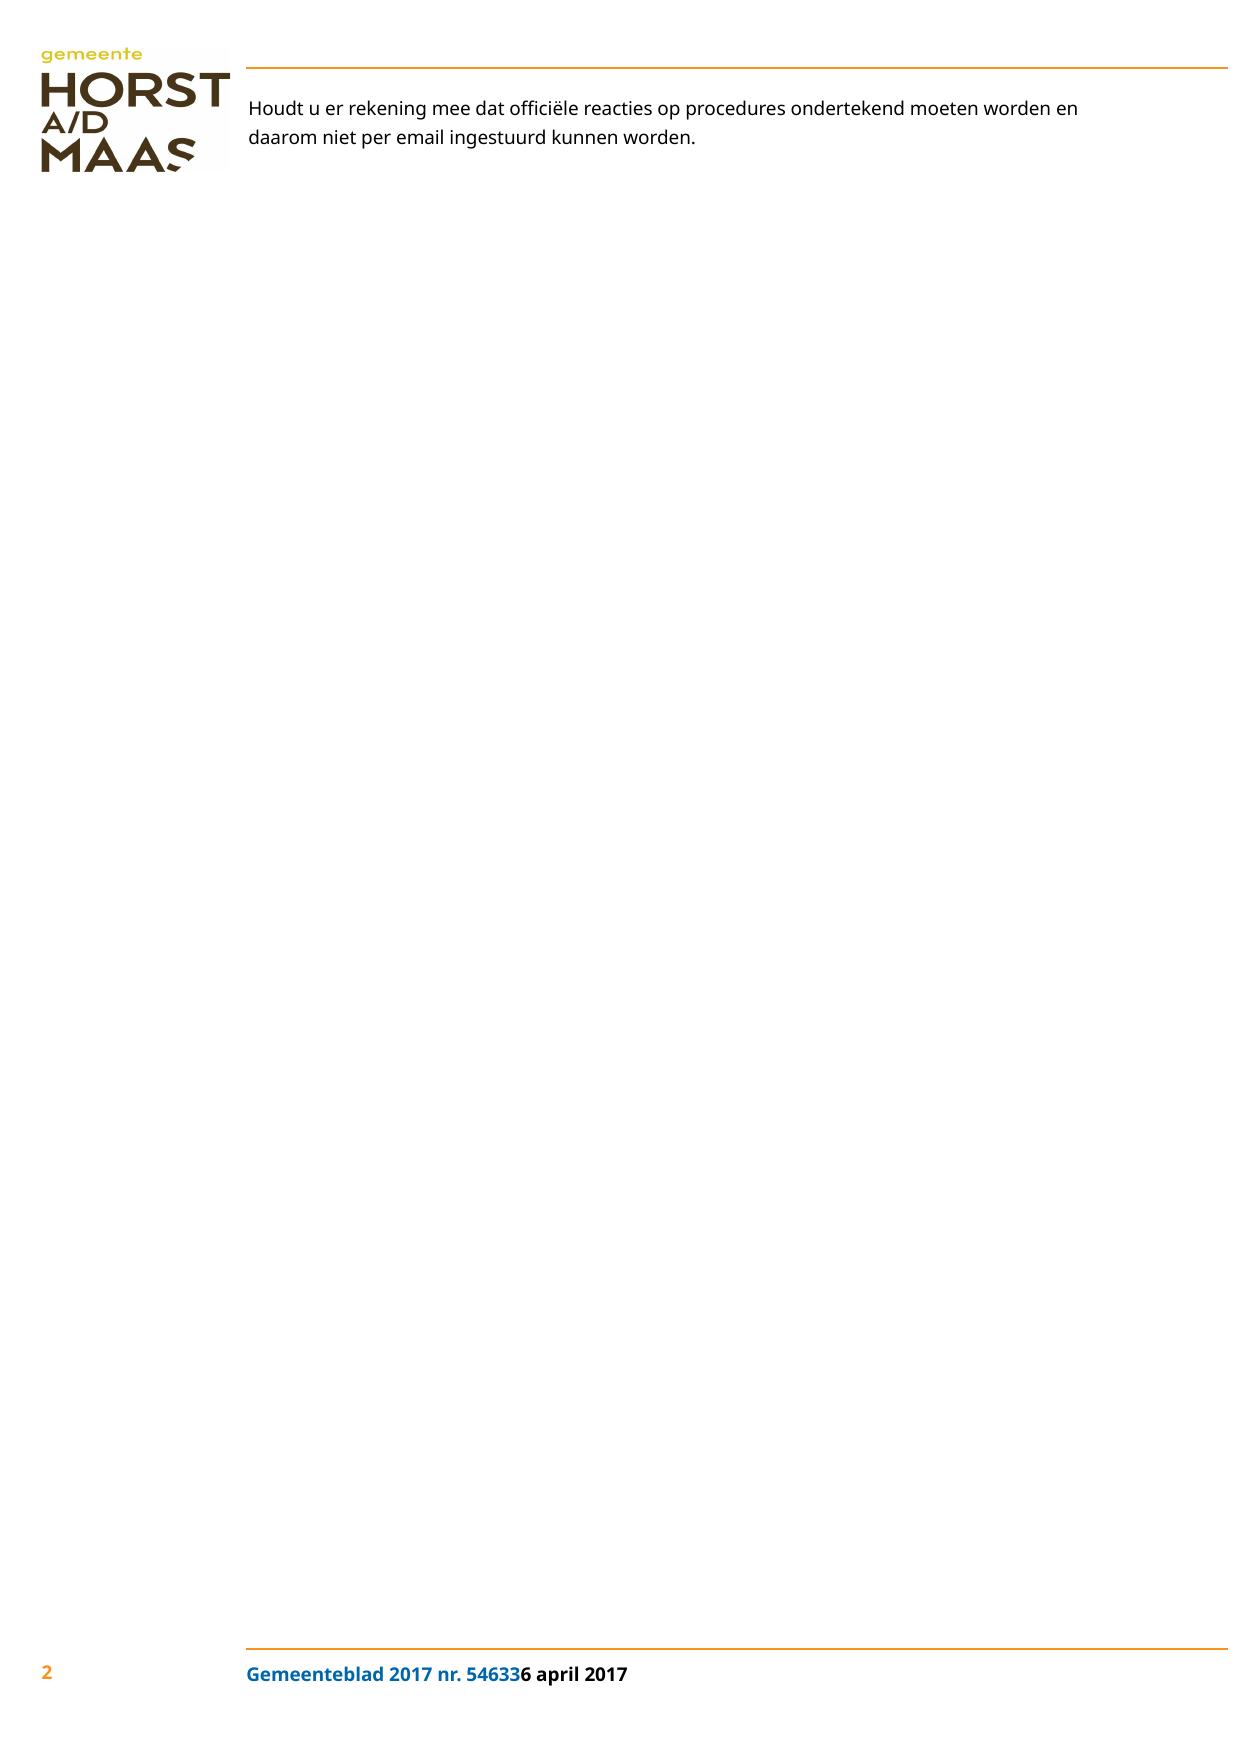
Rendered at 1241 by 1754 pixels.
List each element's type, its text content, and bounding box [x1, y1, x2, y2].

picture [41, 47, 231, 172]
text Houdt u er rekening mee dat officiële reacties op procedures ondertekend moeten worden en daarom niet per email ingestuurd kunnen worden. [248, 95, 1152, 150]
